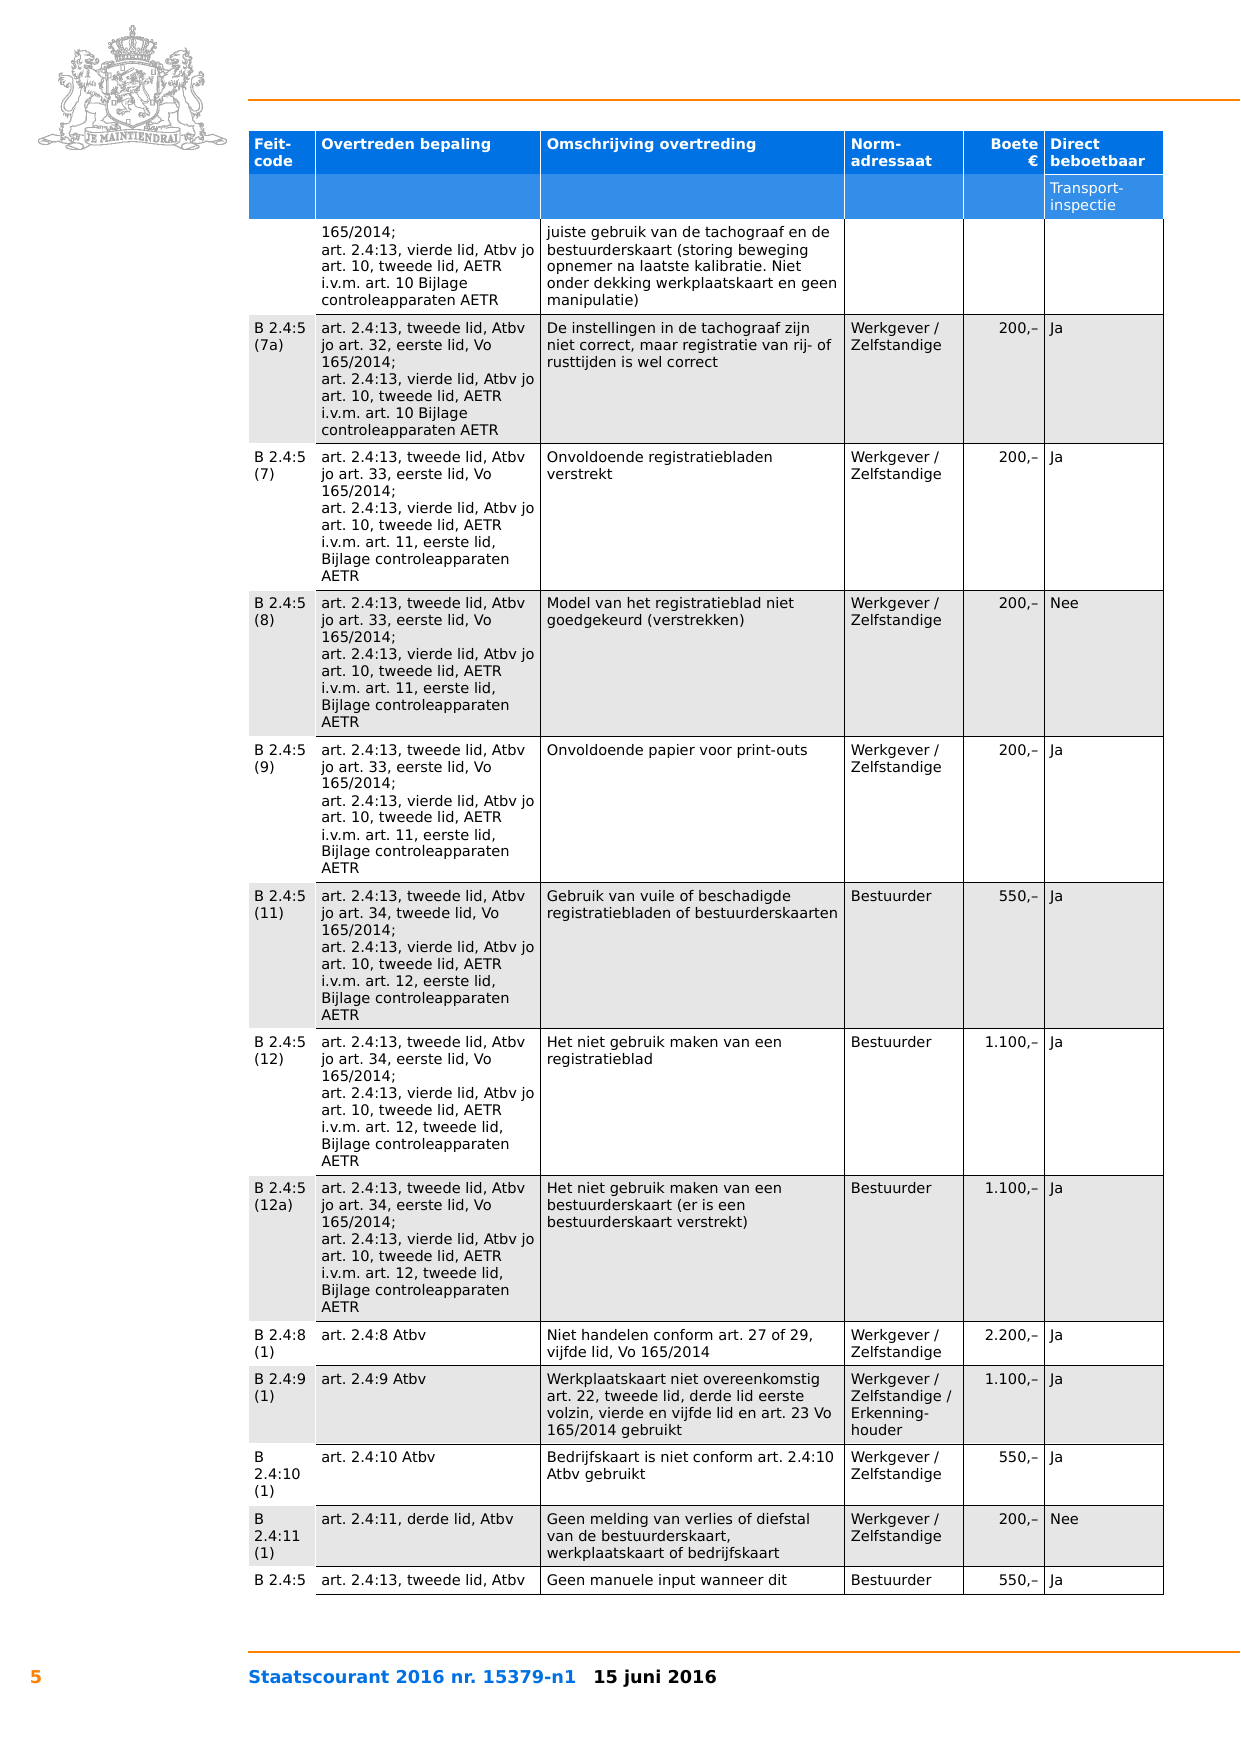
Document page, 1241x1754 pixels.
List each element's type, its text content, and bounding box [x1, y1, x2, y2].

table_cell Werkgever / Zelfstandige [845, 315, 963, 443]
table_cell [249, 220, 315, 314]
table_cell 2.200,– [964, 1322, 1044, 1365]
table_cell 200,– [964, 444, 1044, 589]
table_cell art. 2.4:13, tweede lid, Atbv jo art. 33, eerste lid, Vo 165/2014; art. 2.4:13, vierde lid, Atbv jo art. 10, tweede lid, AETR i.v.m. art. 11, eerste lid, Bijlage controleapparaten AETR [316, 591, 540, 736]
table_cell B 2.4:5 (12a) [249, 1176, 315, 1321]
table_cell Niet handelen conform art. 27 of 29, vijfde lid, Vo 165/2014 [541, 1322, 844, 1365]
table_cell art. 2.4:13, tweede lid, Atbv jo art. 34, tweede lid, Vo 165/2014; art. 2.4:13, vierde lid, Atbv jo art. 10, tweede lid, AETR i.v.m. art. 12, eerste lid, Bijlage controleapparaten AETR [316, 883, 540, 1028]
table_cell B 2.4:5 (8) [249, 591, 315, 736]
table_cell juiste gebruik van de tachograaf en de bestuurderskaart (storing beweging opnemer na laatste kalibratie. Niet onder dekking werkplaatskaart en geen manipulatie) [541, 220, 844, 314]
table_cell Ja [1045, 883, 1163, 1028]
table_cell art. 2.4:13, tweede lid, Atbv jo art. 32, eerste lid, Vo 165/2014; art. 2.4:13, vierde lid, Atbv jo art. 10, tweede lid, AETR i.v.m. art. 10 Bijlage controleapparaten AETR [316, 315, 540, 443]
table_cell B 2.4:5 (11) [249, 883, 315, 1028]
table_cell Het niet gebruik maken van een registratieblad [541, 1029, 844, 1174]
table_cell Geen manuele input wanneer dit [541, 1567, 844, 1593]
table_cell art. 2.4:13, tweede lid, Atbv jo art. 33, eerste lid, Vo 165/2014; art. 2.4:13, vierde lid, Atbv jo art. 10, tweede lid, AETR i.v.m. art. 11, eerste lid, Bijlage controleapparaten AETR [316, 737, 540, 882]
table_cell B 2.4:5 (7) [249, 444, 315, 589]
table_cell Geen melding van verlies of diefstal van de bestuurderskaart, werkplaatskaart of bedrijfskaart [541, 1506, 844, 1566]
table_cell Werkgever / Zelfstandige [845, 1322, 963, 1365]
table_cell B 2.4:5 [249, 1567, 315, 1593]
table_cell De instellingen in de tachograaf zijn niet correct, maar registratie van rij- of rusttijden is wel correct [541, 315, 844, 443]
table_cell Bestuurder [845, 1176, 963, 1321]
table_cell B 2.4:8 (1) [249, 1322, 315, 1365]
table_cell Werkgever / Zelfstandige / Erkenning- houder [845, 1366, 963, 1443]
table_cell Ja [1045, 1445, 1163, 1505]
table_cell B 2.4:5 (7a) [249, 315, 315, 443]
table_cell art. 2.4:9 Atbv [316, 1366, 540, 1443]
table_cell Ja [1045, 1176, 1163, 1321]
table_cell Werkplaatskaart niet overeenkomstig art. 22, tweede lid, derde lid eerste volzin, vierde en vijfde lid en art. 23 Vo 165/2014 gebruikt [541, 1366, 844, 1443]
table_cell Ja [1045, 1029, 1163, 1174]
table_cell art. 2.4:13, tweede lid, Atbv jo art. 34, eerste lid, Vo 165/2014; art. 2.4:13, vierde lid, Atbv jo art. 10, tweede lid, AETR i.v.m. art. 12, tweede lid, Bijlage controleapparaten AETR [316, 1029, 540, 1174]
table_header Norm- adressaat [845, 131, 963, 174]
table_cell Bedrijfskaart is niet conform art. 2.4:10 Atbv gebruikt [541, 1445, 844, 1505]
table_header Overtreden bepaling [316, 131, 540, 174]
table_cell 1.100,– [964, 1366, 1044, 1443]
table_cell Ja [1045, 737, 1163, 882]
table_cell 550,– [964, 1445, 1044, 1505]
table_cell Onvoldoende papier voor print-outs [541, 737, 844, 882]
table_cell 550,– [964, 1567, 1044, 1593]
table_cell B 2.4:9 (1) [249, 1366, 315, 1443]
table_cell B 2.4:5 (12) [249, 1029, 315, 1174]
table_cell Gebruik van vuile of beschadigde registratiebladen of bestuurderskaarten [541, 883, 844, 1028]
table_cell 1.100,– [964, 1029, 1044, 1174]
table_cell Model van het registratieblad niet goedgekeurd (verstrekken) [541, 591, 844, 736]
table_cell Werkgever / Zelfstandige [845, 1506, 963, 1566]
table_cell art. 2.4:10 Atbv [316, 1445, 540, 1505]
table_cell 1.100,– [964, 1176, 1044, 1321]
table_cell [1045, 220, 1163, 314]
table_cell art. 2.4:11, derde lid, Atbv [316, 1506, 540, 1566]
table_cell Het niet gebruik maken van een bestuurderskaart (er is een bestuurderskaart verstrekt) [541, 1176, 844, 1321]
table_cell Ja [1045, 1322, 1163, 1365]
table_cell art. 2.4:13, tweede lid, Atbv [316, 1567, 540, 1593]
table_cell 200,– [964, 315, 1044, 443]
table_cell B 2.4:11 (1) [249, 1506, 315, 1566]
table_cell Werkgever / Zelfstandige [845, 1445, 963, 1505]
table_cell [845, 220, 963, 314]
table_cell Onvoldoende registratiebladen verstrekt [541, 444, 844, 589]
table_cell 200,– [964, 1506, 1044, 1566]
table_cell [964, 220, 1044, 314]
table_cell Bestuurder [845, 1029, 963, 1174]
table_cell Bestuurder [845, 1567, 963, 1593]
table_cell art. 2.4:13, tweede lid, Atbv jo art. 34, eerste lid, Vo 165/2014; art. 2.4:13, vierde lid, Atbv jo art. 10, tweede lid, AETR i.v.m. art. 12, tweede lid, Bijlage controleapparaten AETR [316, 1176, 540, 1321]
table_cell Ja [1045, 444, 1163, 589]
table_cell B 2.4:5 (9) [249, 737, 315, 882]
table_cell Ja [1045, 1567, 1163, 1593]
table_cell Nee [1045, 591, 1163, 736]
table_cell art. 2.4:8 Atbv [316, 1322, 540, 1365]
table_cell B 2.4:10 (1) [249, 1445, 315, 1505]
table_header Feit- code [249, 131, 315, 174]
table_cell 550,– [964, 883, 1044, 1028]
table_cell Ja [1045, 315, 1163, 443]
table_cell art. 2.4:13, tweede lid, Atbv jo art. 33, eerste lid, Vo 165/2014; art. 2.4:13, vierde lid, Atbv jo art. 10, tweede lid, AETR i.v.m. art. 11, eerste lid, Bijlage controleapparaten AETR [316, 444, 540, 589]
table_cell Ja [1045, 1366, 1163, 1443]
table_cell Bestuurder [845, 883, 963, 1028]
table_cell Werkgever / Zelfstandige [845, 591, 963, 736]
table_header Omschrijving overtreding [541, 131, 844, 174]
table_cell Werkgever / Zelfstandige [845, 737, 963, 882]
table_cell 200,– [964, 737, 1044, 882]
table_cell 200,– [964, 591, 1044, 736]
table_header Boete € [964, 131, 1044, 174]
table_cell Transport- inspectie [1045, 175, 1163, 219]
picture [38, 25, 227, 150]
table_cell 165/2014; art. 2.4:13, vierde lid, Atbv jo art. 10, tweede lid, AETR i.v.m. art. 10 Bijlage controleapparaten AETR [316, 220, 540, 314]
table_cell Nee [1045, 1506, 1163, 1566]
table_header Direct beboetbaar [1045, 131, 1163, 174]
table_cell Werkgever / Zelfstandige [845, 444, 963, 589]
